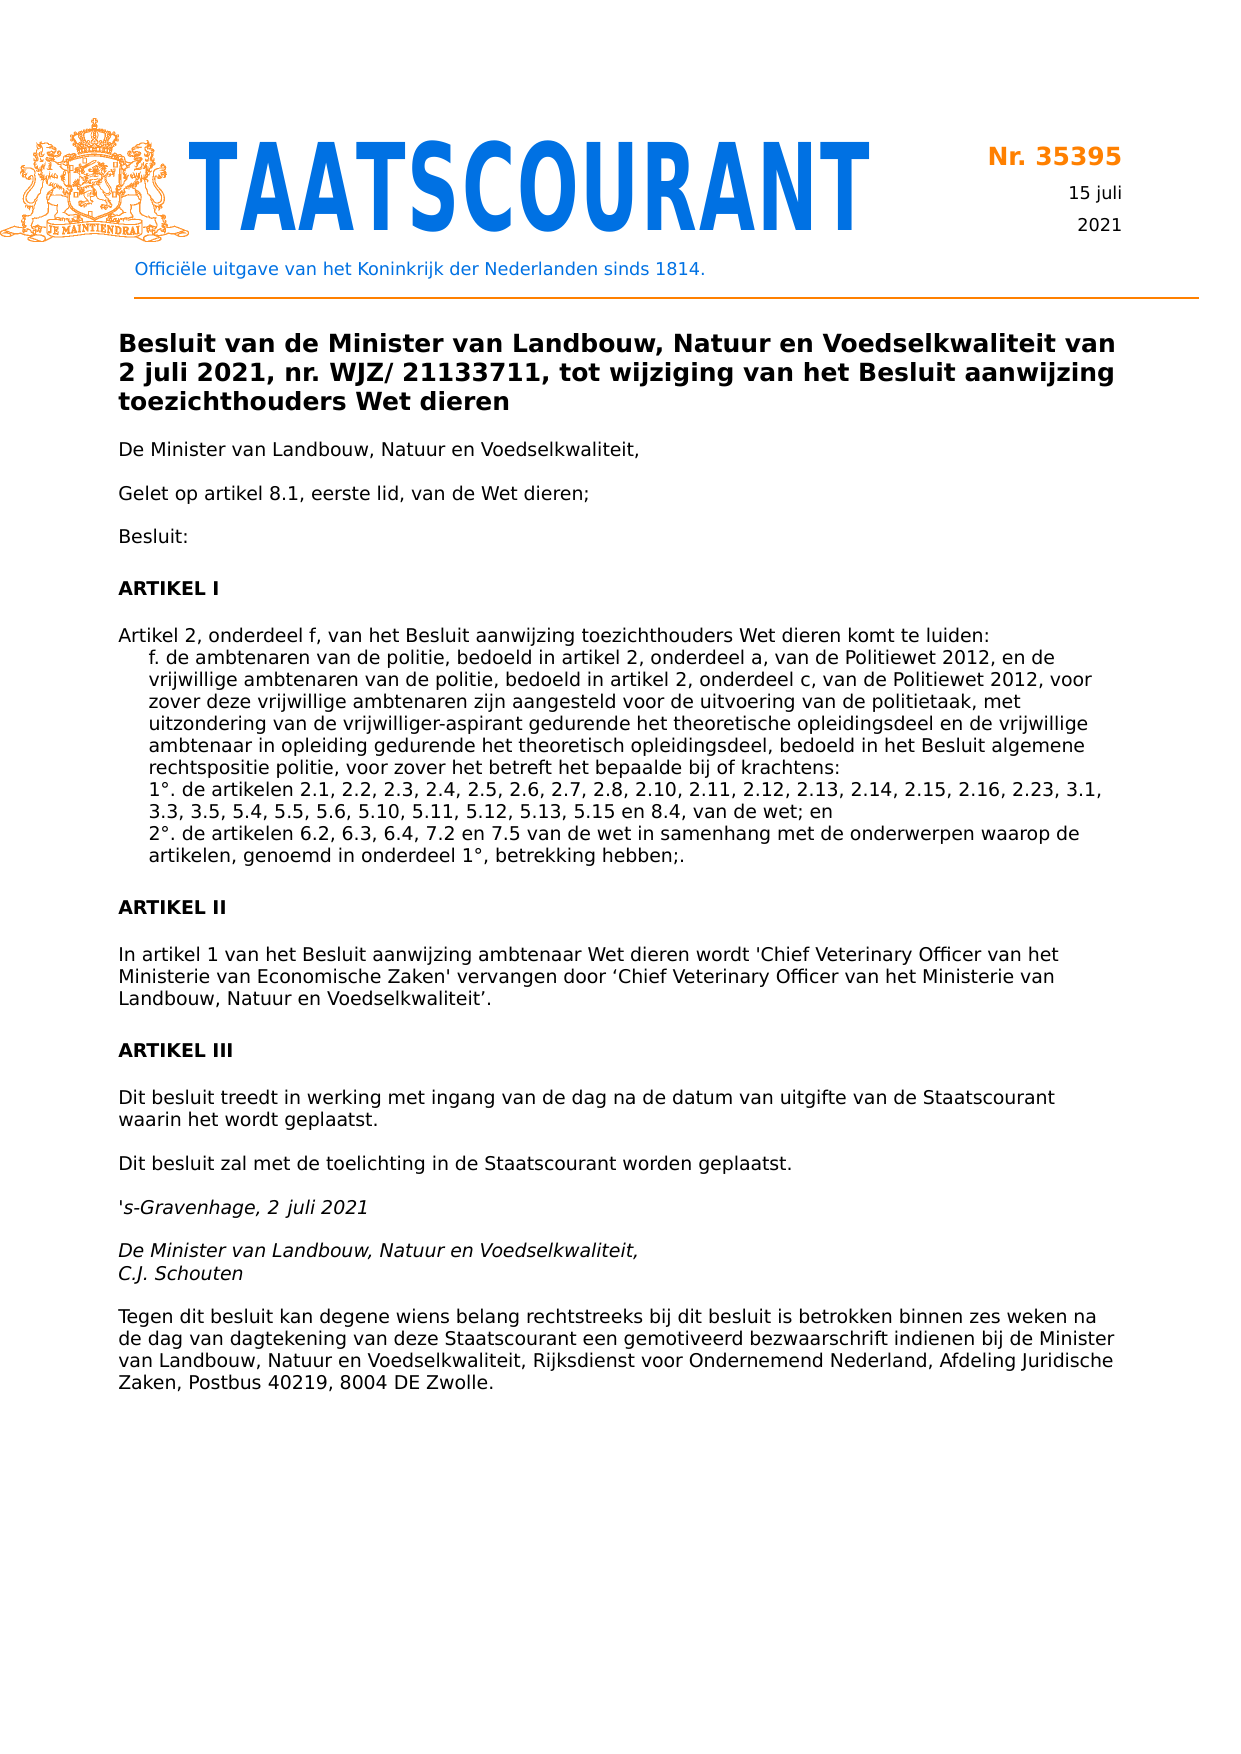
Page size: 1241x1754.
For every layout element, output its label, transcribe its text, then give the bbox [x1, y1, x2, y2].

text Besluit: [118, 526, 1122, 548]
subtitle ARTIKEL I [118, 578, 1122, 600]
table_header STAATSCOURANT [134, 118, 939, 259]
text De Minister van Landbouw, Natuur en Voedselkwaliteit, [118, 438, 1122, 461]
text Dit besluit treedt in werking met ingang van de dag na de datum van uitgifte van de Staatscourant waarin het wordt geplaatst. [118, 1087, 1122, 1131]
text Gelet op artikel 8.1, eerste lid, van de Wet dieren; [118, 482, 1122, 504]
text 1°. de artikelen 2.1, 2.2, 2.3, 2.4, 2.5, 2.6, 2.7, 2.8, 2.10, 2.11, 2.12, 2.13, 2.14, 2.15, 2.16, 2.23, 3.1, 3.3, 3.5, 5.4, 5.5, 5.6, 5.10, 5.11, 5.12, 5.13, 5.15 en 8.4, van de wet; en [148, 779, 1122, 823]
table_cell 15 juli [939, 177, 1199, 209]
subtitle ARTIKEL II [118, 897, 1122, 919]
text 2°. de artikelen 6.2, 6.3, 6.4, 7.2 en 7.5 van de wet in samenhang met de onderwerpen waarop de artikelen, genoemd in onderdeel 1°, betrekking hebben;. [148, 823, 1122, 867]
picture [0, 118, 189, 242]
text Tegen dit besluit kan degene wiens belang rechtstreeks bij dit besluit is betrokken binnen zes weken na de dag van dagtekening van deze Staatscourant een gemotiveerd bezwaarschrift indienen bij de Minister van Landbouw, Natuur en Voedselkwaliteit, Rijksdienst voor Ondernemend Nederland, Afdeling Juridische Zaken, Postbus 40219, 8004 DE Zwolle. [118, 1306, 1122, 1394]
subtitle ARTIKEL III [118, 1040, 1122, 1062]
text De Minister van Landbouw, Natuur en Voedselkwaliteit, C.J. Schouten [118, 1240, 1122, 1284]
table_header [0, 242, 134, 297]
text In artikel 1 van het Besluit aanwijzing ambtenaar Wet dieren wordt 'Chief Veterinary Officer van het Ministerie van Economische Zaken' vervangen door ‘Chief Veterinary Officer van het Ministerie van Landbouw, Natuur en Voedselkwaliteit’. [118, 944, 1122, 1010]
table_cell Officiële uitgave van het Koninkrijk der Nederlanden sinds 1814. [134, 259, 1199, 297]
subtitle Besluit van de Minister van Landbouw, Natuur en Voedselkwaliteit van 2 juli 2021, nr. WJZ/ 21133711, tot wijziging van het Besluit aanwijzing toezichthouders Wet dieren [118, 329, 1122, 417]
text Dit besluit zal met de toelichting in de Staatscourant worden geplaatst. [118, 1153, 1122, 1175]
table_cell 2021 [939, 209, 1199, 259]
text 's-Gravenhage, 2 juli 2021 [118, 1197, 1122, 1218]
text Artikel 2, onderdeel f, van het Besluit aanwijzing toezichthouders Wet dieren komt te luiden: [118, 625, 1122, 647]
table_header Nr. 35395 [939, 118, 1199, 177]
text f. de ambtenaren van de politie, bedoeld in artikel 2, onderdeel a, van de Politiewet 2012, en de vrijwillige ambtenaren van de politie, bedoeld in artikel 2, onderdeel c, van de Politiewet 2012, voor zover deze vrijwillige ambtenaren zijn aangesteld voor de uitvoering van de politietaak, met uitzondering van de vrijwilliger-aspirant gedurende het theoretische opleidingsdeel en de vrijwillige ambtenaar in opleiding gedurende het theoretisch opleidingsdeel, bedoeld in het Besluit algemene rechtspositie politie, voor zover het betreft het bepaalde bij of krachtens: [148, 647, 1122, 779]
